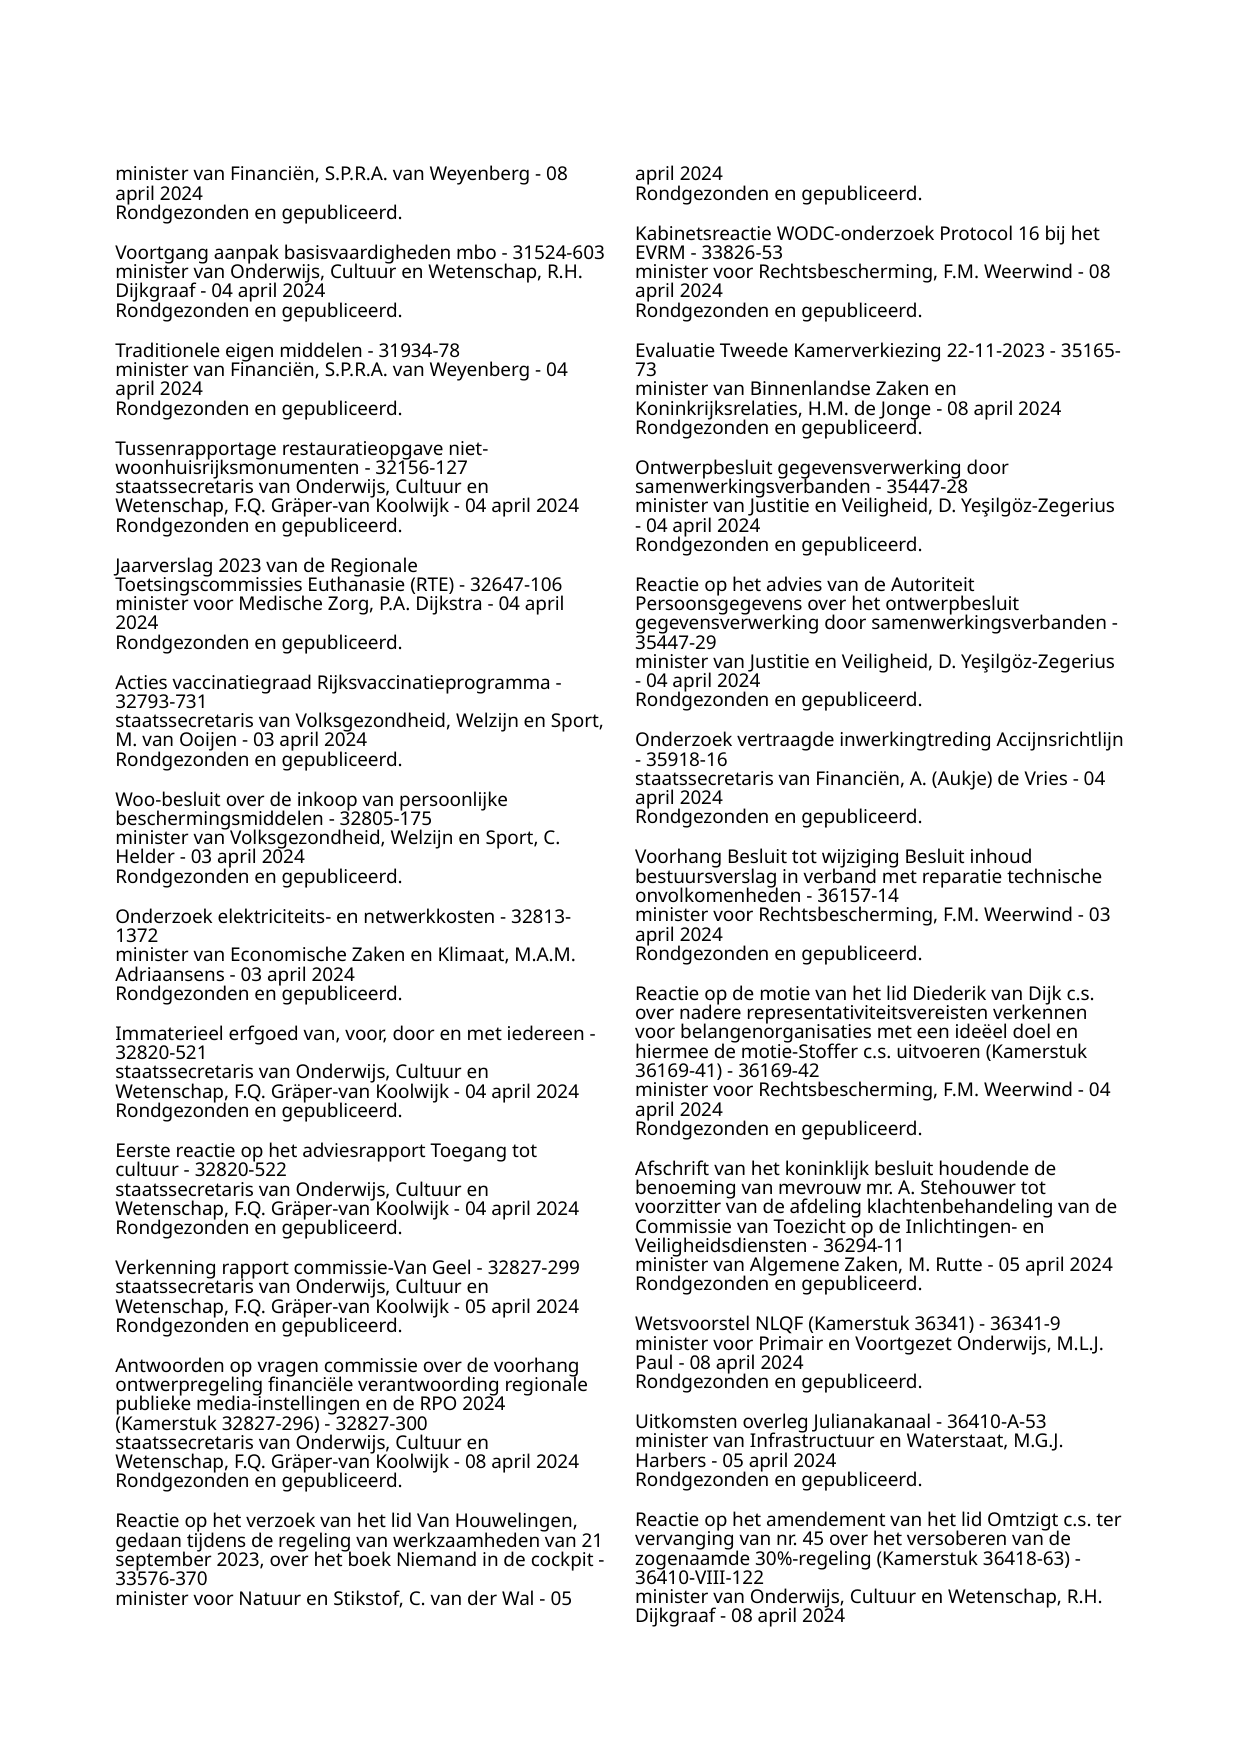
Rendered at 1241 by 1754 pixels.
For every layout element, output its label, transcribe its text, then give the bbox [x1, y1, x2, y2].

text Rondgezonden en gepubliceerd. [635, 691, 1125, 711]
text Rondgezonden en gepubliceerd. [115, 399, 605, 419]
text minister van Infrastructuur en Waterstaat, M.G.J. Harbers - 05 april 2024 [635, 1432, 1125, 1471]
text minister van Onderwijs, Cultuur en Wetenschap, R.H. Dijkgraaf - 04 april 2024 [115, 263, 605, 302]
text Rondgezonden en gepubliceerd. [635, 536, 1125, 555]
text Rondgezonden en gepubliceerd. [635, 1471, 1125, 1490]
text Kabinetsreactie WODC-onderzoek Protocol 16 bij het EVRM - 33826-53 [635, 224, 1125, 263]
text Reactie op de motie van het lid Diederik van Dijk c.s. over nadere representativiteitsvereisten verkennen voor belangenorganisaties met een ideëel doel en hiermee de motie-Stoffer c.s. uitvoeren (Kamerstuk 36169-41) - 36169-42 [635, 985, 1125, 1081]
text Rondgezonden en gepubliceerd. [115, 634, 605, 653]
text Rondgezonden en gepubliceerd. [635, 1120, 1125, 1139]
text Rondgezonden en gepubliceerd. [115, 204, 605, 223]
text Rondgezonden en gepubliceerd. [115, 1317, 605, 1336]
text Onderzoek vertraagde inwerkingtreding Accijnsrichtlijn - 35918-16 [635, 731, 1125, 770]
text Rondgezonden en gepubliceerd. [635, 419, 1125, 438]
text Rondgezonden en gepubliceerd. [115, 985, 605, 1004]
text Rondgezonden en gepubliceerd. [635, 945, 1125, 964]
text Rondgezonden en gepubliceerd. [115, 1102, 605, 1121]
text minister van Financiën, S.P.R.A. van Weyenberg - 04 april 2024 [115, 361, 605, 399]
text Jaarverslag 2023 van de Regionale Toetsingscommissies Euthanasie (RTE) - 32647-106 [115, 557, 605, 595]
text Voorhang Besluit tot wijziging Besluit inhoud bestuursverslag in verband met reparatie technische onvolkomenheden - 36157-14 [635, 848, 1125, 906]
text Afschrift van het koninklijk besluit houdende de benoeming van mevrouw mr. A. Stehouwer tot voorzitter van de afdeling klachtenbehandeling van de Commissie van Toezicht op de Inlichtingen- en Veiligheidsdiensten - 36294-11 [635, 1160, 1125, 1256]
text Onderzoek elektriciteits- en netwerkkosten - 32813-1372 [115, 908, 605, 946]
text Reactie op het verzoek van het lid Van Houwelingen, gedaan tijdens de regeling van werkzaamheden van 21 september 2023, over het boek Niemand in de cockpit - 33576-370 [115, 1512, 605, 1589]
text staatssecretaris van Onderwijs, Cultuur en Wetenschap, F.Q. Gräper-van Koolwijk - 04 april 2024 [115, 1181, 605, 1219]
text Wetsvoorstel NLQF (Kamerstuk 36341) - 36341-9 [635, 1315, 1125, 1335]
text minister voor Rechtsbescherming, F.M. Weerwind - 04 april 2024 [635, 1081, 1125, 1120]
text minister van Onderwijs, Cultuur en Wetenschap, R.H. Dijkgraaf - 08 april 2024 [635, 1588, 1125, 1627]
text Rondgezonden en gepubliceerd. [115, 517, 605, 536]
text Rondgezonden en gepubliceerd. [115, 302, 605, 321]
text Eerste reactie op het adviesrapport Toegang tot cultuur - 32820-522 [115, 1142, 605, 1181]
text Voortgang aanpak basisvaardigheden mbo - 31524-603 [115, 244, 605, 263]
text Reactie op het amendement van het lid Omtzigt c.s. ter vervanging van nr. 45 over het versoberen van de zogenaamde 30%-regeling (Kamerstuk 36418-63) - 36410-VIII-122 [635, 1511, 1125, 1588]
text staatssecretaris van Volksgezondheid, Welzijn en Sport, M. van Ooijen - 03 april 2024 [115, 712, 605, 751]
text Tussenrapportage restauratieopgave niet-woonhuisrijksmonumenten - 32156-127 [115, 439, 605, 478]
text staatssecretaris van Onderwijs, Cultuur en Wetenschap, F.Q. Gräper-van Koolwijk - 05 april 2024 [115, 1278, 605, 1317]
text minister van Justitie en Veiligheid, D. Yeşilgöz-Zegerius - 04 april 2024 [635, 497, 1125, 536]
text Woo-besluit over de inkoop van persoonlijke beschermingsmiddelen - 32805-175 [115, 791, 605, 829]
text Rondgezonden en gepubliceerd. [115, 868, 605, 887]
text Traditionele eigen middelen - 31934-78 [115, 342, 605, 361]
text Antwoorden op vragen commissie over de voorhang ontwerpregeling financiële verantwoording regionale publieke media-instellingen en de RPO 2024 (Kamerstuk 32827-296) - 32827-300 [115, 1357, 605, 1434]
text staatssecretaris van Financiën, A. (Aukje) de Vries - 04 april 2024 [635, 770, 1125, 808]
text staatssecretaris van Onderwijs, Cultuur en Wetenschap, F.Q. Gräper-van Koolwijk - 04 april 2024 [115, 478, 605, 517]
text april 2024 [635, 165, 1125, 184]
text Ontwerpbesluit gegevensverwerking door samenwerkingsverbanden - 35447-28 [635, 459, 1125, 497]
text Reactie op het advies van de Autoriteit Persoonsgegevens over het ontwerpbesluit gegevensverwerking door samenwerkingsverbanden - 35447-29 [635, 576, 1125, 653]
text Evaluatie Tweede Kamerverkiezing 22-11-2023 - 35165-73 [635, 342, 1125, 380]
text minister voor Rechtsbescherming, F.M. Weerwind - 03 april 2024 [635, 906, 1125, 945]
text minister van Volksgezondheid, Welzijn en Sport, C. Helder - 03 april 2024 [115, 829, 605, 868]
text minister van Algemene Zaken, M. Rutte - 05 april 2024 [635, 1256, 1125, 1275]
text Rondgezonden en gepubliceerd. [635, 808, 1125, 828]
text minister voor Natuur en Stikstof, C. van der Wal - 05 [115, 1589, 605, 1609]
text Rondgezonden en gepubliceerd. [115, 1219, 605, 1238]
text minister van Financiën, S.P.R.A. van Weyenberg - 08 april 2024 [115, 165, 605, 204]
text Rondgezonden en gepubliceerd. [635, 1275, 1125, 1295]
text minister voor Primair en Voortgezet Onderwijs, M.L.J. Paul - 08 april 2024 [635, 1335, 1125, 1373]
text staatssecretaris van Onderwijs, Cultuur en Wetenschap, F.Q. Gräper-van Koolwijk - 04 april 2024 [115, 1063, 605, 1102]
text minister van Justitie en Veiligheid, D. Yeşilgöz-Zegerius - 04 april 2024 [635, 653, 1125, 691]
text Verkenning rapport commissie-Van Geel - 32827-299 [115, 1259, 605, 1278]
text Rondgezonden en gepubliceerd. [635, 1373, 1125, 1392]
text Rondgezonden en gepubliceerd. [115, 1472, 605, 1492]
text Rondgezonden en gepubliceerd. [635, 184, 1125, 204]
text staatssecretaris van Onderwijs, Cultuur en Wetenschap, F.Q. Gräper-van Koolwijk - 08 april 2024 [115, 1434, 605, 1472]
text Rondgezonden en gepubliceerd. [635, 302, 1125, 321]
text Acties vaccinatiegraad Rijksvaccinatieprogramma - 32793-731 [115, 674, 605, 712]
text minister voor Medische Zorg, P.A. Dijkstra - 04 april 2024 [115, 595, 605, 634]
text minister van Economische Zaken en Klimaat, M.A.M. Adriaansens - 03 april 2024 [115, 946, 605, 985]
text Uitkomsten overleg Julianakanaal - 36410-A-53 [635, 1413, 1125, 1432]
text Immaterieel erfgoed van, voor, door en met iedereen - 32820-521 [115, 1025, 605, 1063]
text Rondgezonden en gepubliceerd. [115, 751, 605, 770]
text minister van Binnenlandse Zaken en Koninkrijksrelaties, H.M. de Jonge - 08 april 2024 [635, 380, 1125, 419]
text minister voor Rechtsbescherming, F.M. Weerwind - 08 april 2024 [635, 263, 1125, 302]
